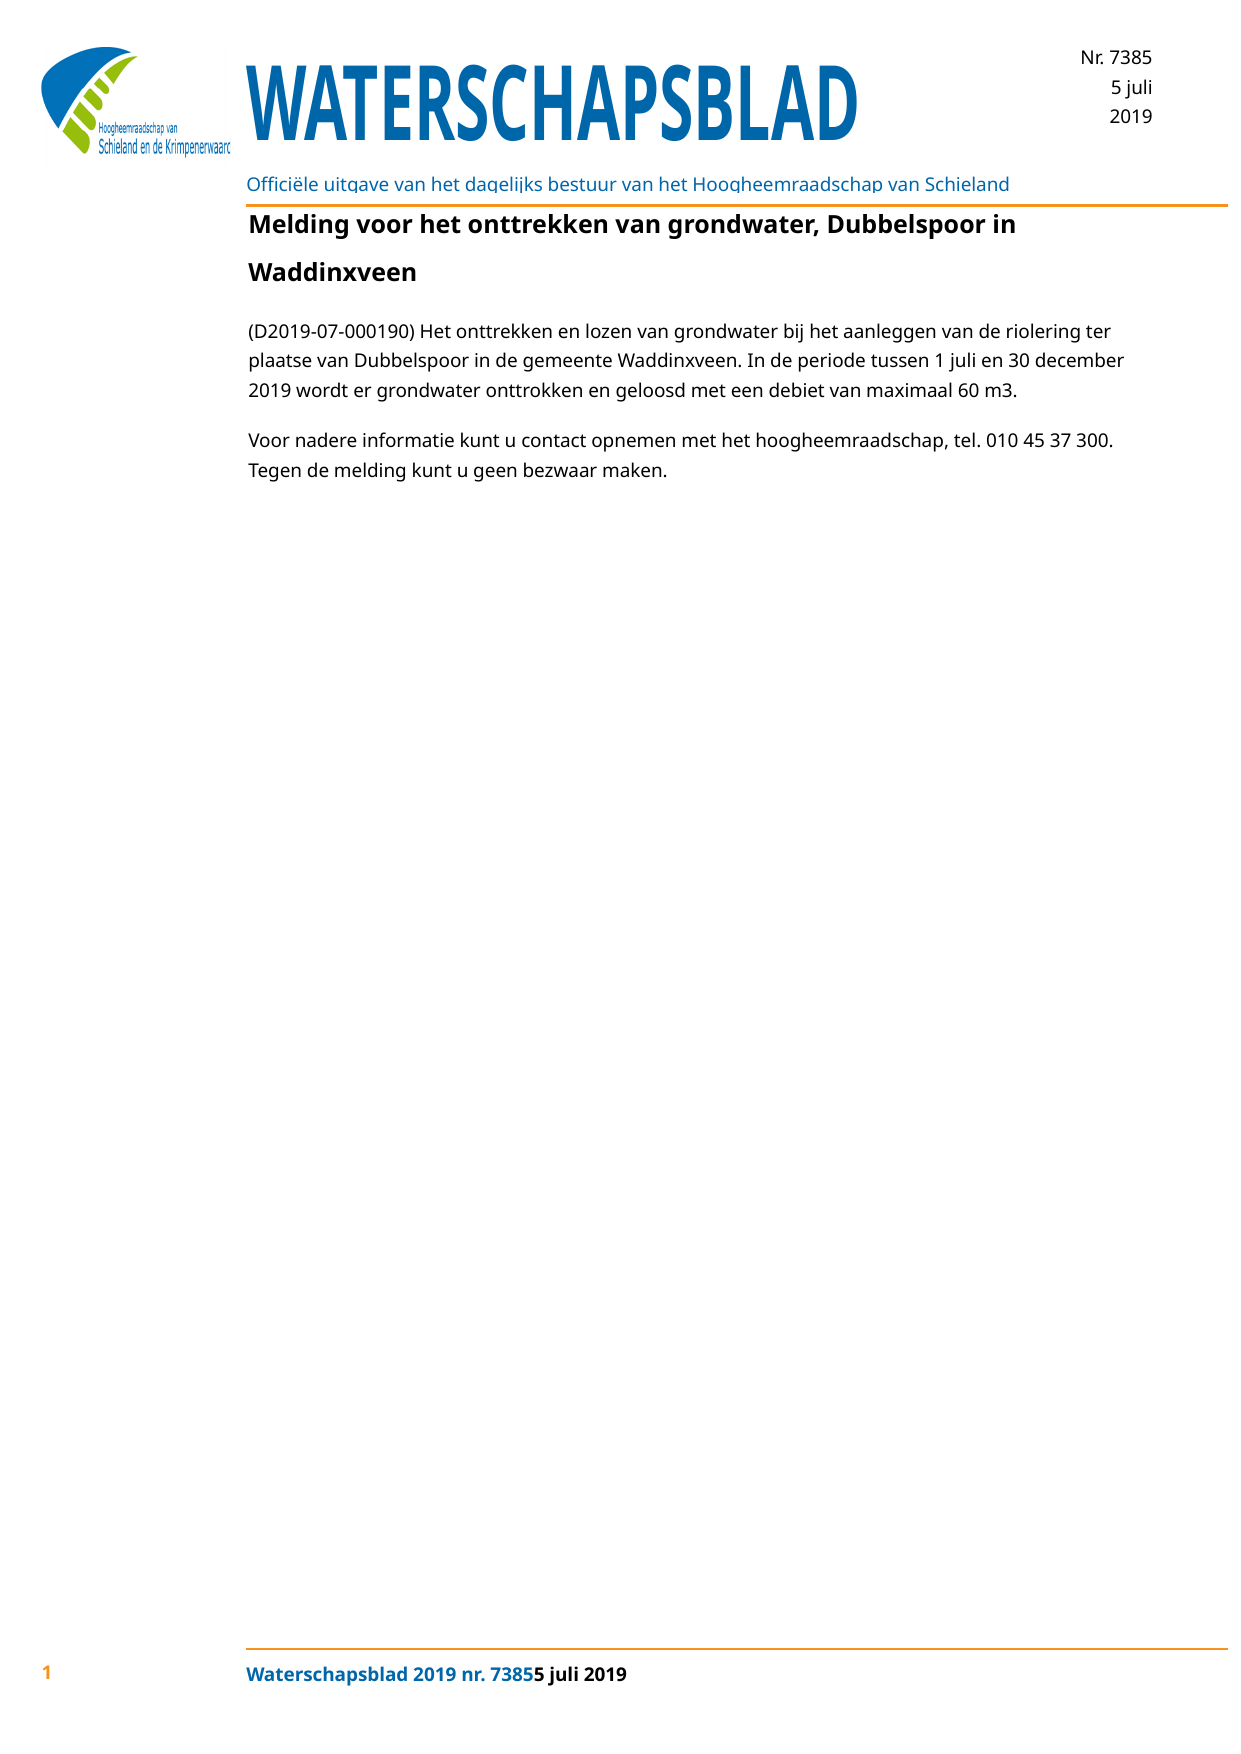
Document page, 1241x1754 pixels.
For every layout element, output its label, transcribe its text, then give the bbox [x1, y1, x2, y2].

text Melding voor het onttrekken van grondwater, Dubbelspoor in Waddinxveen [248, 207, 1152, 288]
text Voor nadere informatie kunt u contact opnemen met het hoogheemraadschap, tel. 010 45 37 300. Tegen de melding kunt u geen bezwaar maken. [248, 427, 1152, 483]
picture [41, 47, 231, 172]
text (D2019-07-000190) Het onttrekken en lozen van grondwater bij het aanleggen van de riolering ter plaatse van Dubbelspoor in de gemeente Waddinxveen. In de periode tussen 1 juli en 30 december 2019 wordt er grondwater onttrokken en geloosd met een debiet van maximaal 60 m3. [248, 318, 1152, 403]
